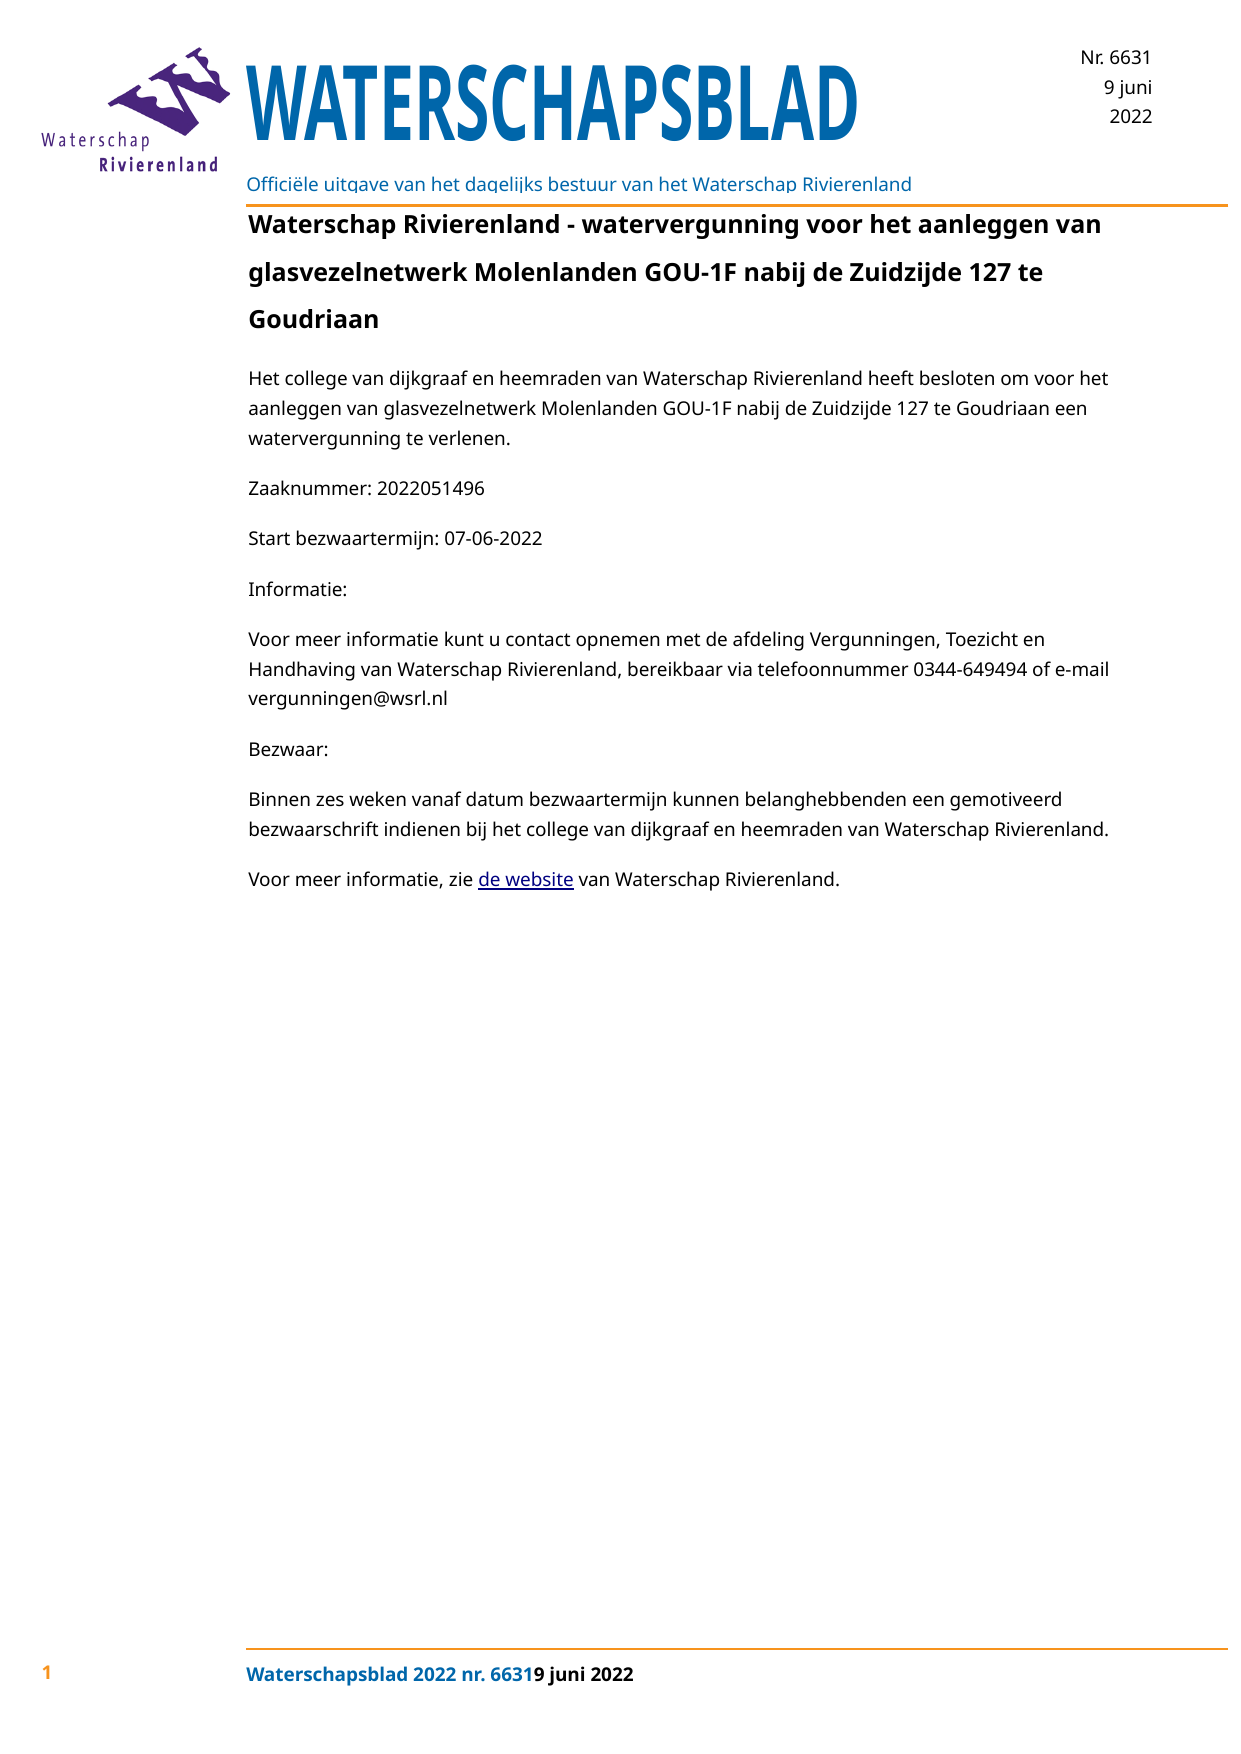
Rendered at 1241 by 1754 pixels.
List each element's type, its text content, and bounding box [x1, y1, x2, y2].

text Informatie: [248, 576, 1152, 602]
text Bezwaar: [248, 736, 1152, 762]
text Waterschap Rivierenland - watervergunning voor het aanleggen van glasvezelnetwerk Molenlanden GOU-1F nabij de Zuidzijde 127 te Goudriaan [248, 207, 1152, 336]
text Start bezwaartermijn: 07-06-2022 [248, 526, 1152, 551]
text Het college van dijkgraaf en heemraden van Waterschap Rivierenland heeft besloten om voor het aanleggen van glasvezelnetwerk Molenlanden GOU-1F nabij de Zuidzijde 127 te Goudriaan een watervergunning te verlenen. [248, 366, 1152, 450]
text Binnen zes weken vanaf datum bezwaartermijn kunnen belanghebbenden een gemotiveerd bezwaarschrift indienen bij het college van dijkgraaf en heemraden van Waterschap Rivierenland. [248, 786, 1152, 842]
picture [41, 47, 231, 172]
text Voor meer informatie kunt u contact opnemen met de afdeling Vergunningen, Toezicht en Handhaving van Waterschap Rivierenland, bereikbaar via telefoonnummer 0344-649494 of e-mail vergunningen@wsrl.nl [248, 626, 1152, 711]
text Voor meer informatie, zie de website van Waterschap Rivierenland. [248, 866, 1152, 892]
text Zaaknummer: 2022051496 [248, 475, 1152, 501]
